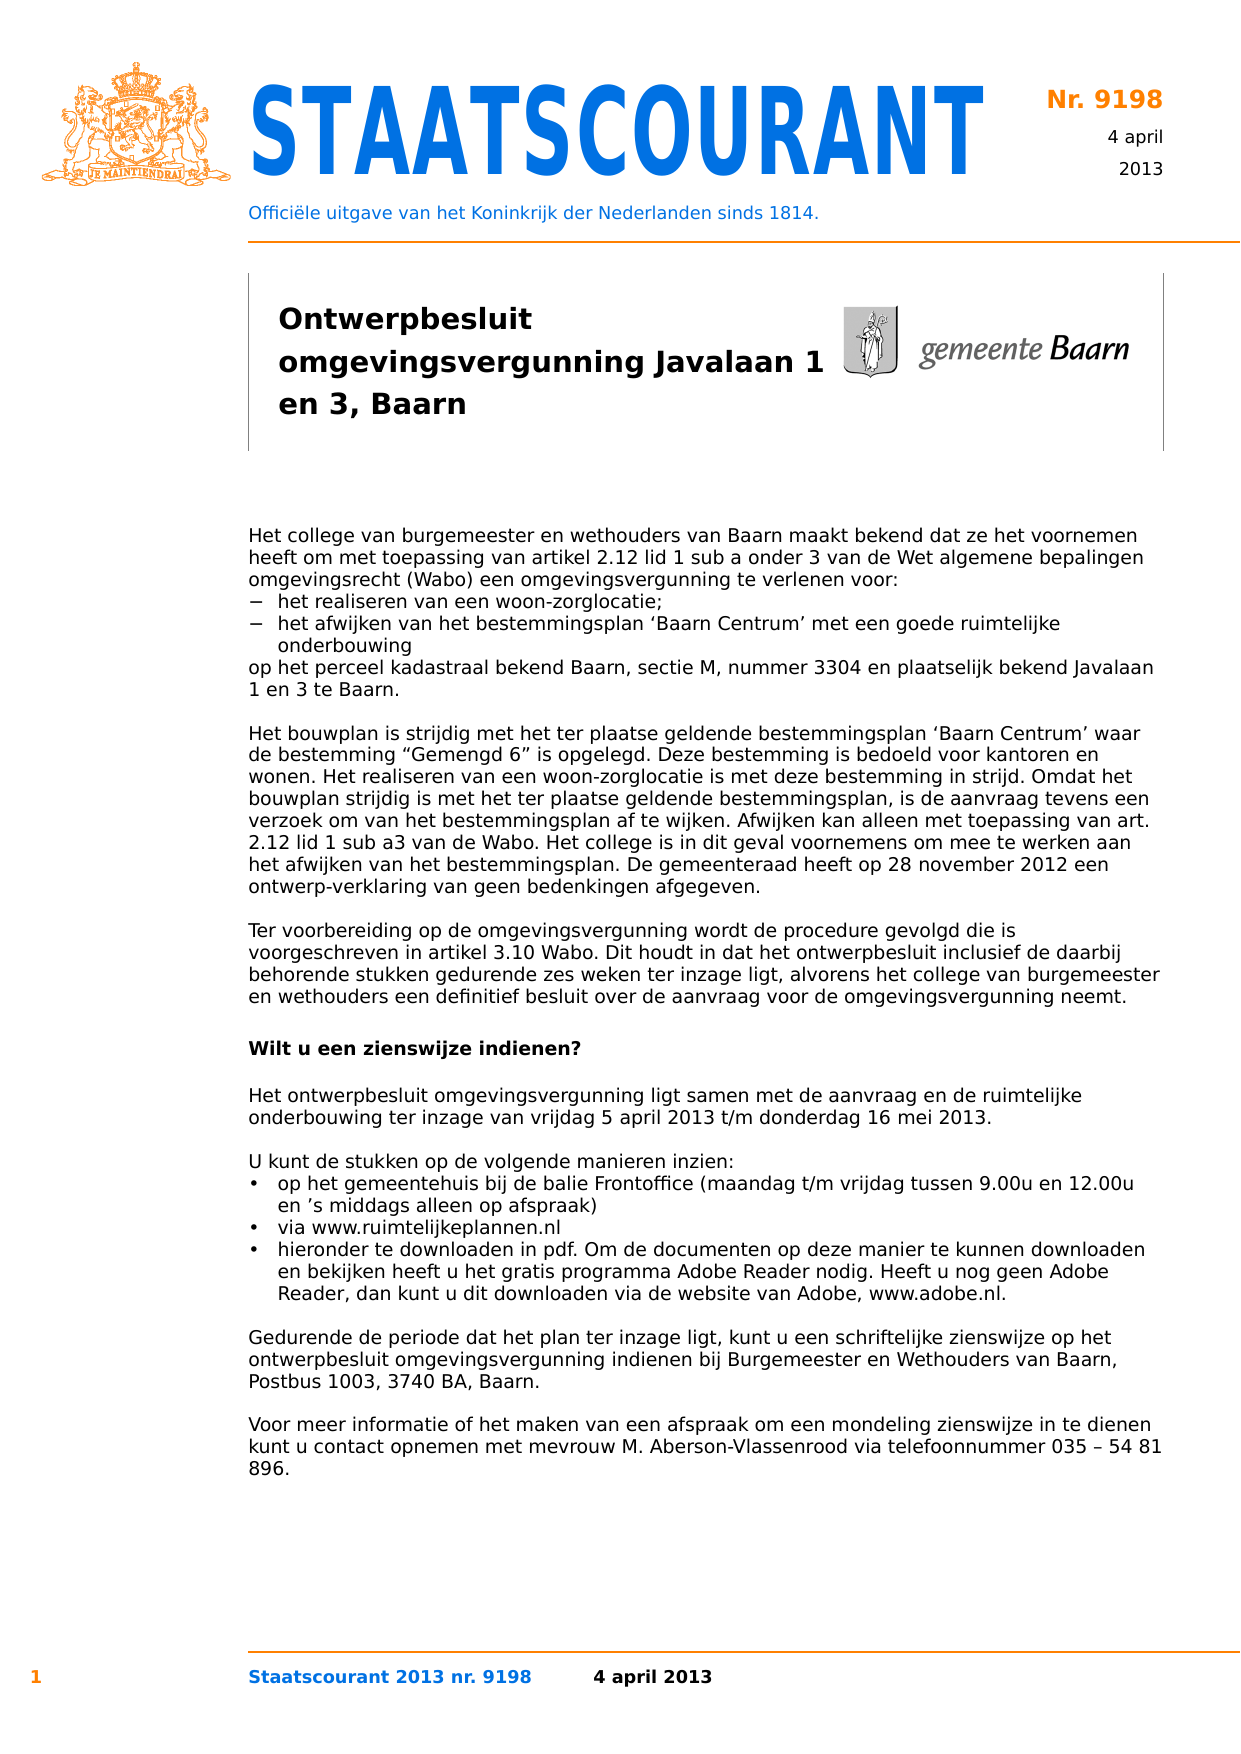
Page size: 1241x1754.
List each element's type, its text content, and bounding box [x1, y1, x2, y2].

text Ter voorbereiding op de omgevingsvergunning wordt de procedure gevolgd die is voorgeschreven in artikel 3.10 Wabo. Dit houdt in dat het ontwerpbesluit inclusief de daarbij behorende stukken gedurende zes weken ter inzage ligt, alvorens het college van burgemeester en wethouders een definitief besluit over de aanvraag voor de omgevingsvergunning neemt. [248, 920, 1163, 1008]
text • op het gemeentehuis bij de balie Frontoffice (maandag t/m vrijdag tussen 9.00u en 12.00u en ’s middags alleen op afspraak) [248, 1173, 1163, 1217]
picture [41, 62, 231, 186]
picture [838, 302, 1134, 380]
subtitle Wilt u een zienswijze indienen? [248, 1038, 1163, 1060]
subtitle Ontwerpbesluit omgevingsvergunning Javalaan 1 en 3, Baarn [249, 273, 1163, 451]
text • via www.ruimtelijkeplannen.nl [248, 1217, 1163, 1239]
table_header STAATSCOURANT [248, 62, 998, 203]
table_cell 2013 [998, 153, 1240, 203]
table_header [25, 62, 248, 241]
text Het ontwerpbesluit omgevingsvergunning ligt samen met de aanvraag en de ruimtelijke onderbouwing ter inzage van vrijdag 5 april 2013 t/m donderdag 16 mei 2013. [248, 1085, 1163, 1129]
text Het college van burgemeester en wethouders van Baarn maakt bekend dat ze het voornemen heeft om met toepassing van artikel 2.12 lid 1 sub a onder 3 van de Wet algemene bepalingen omgevingsrecht (Wabo) een omgevingsvergunning te verlenen voor: [248, 525, 1163, 591]
text Gedurende de periode dat het plan ter inzage ligt, kunt u een schriftelijke zienswijze op het ontwerpbesluit omgevingsvergunning indienen bij Burgemeester en Wethouders van Baarn, Postbus 1003, 3740 BA, Baarn. [248, 1327, 1163, 1392]
text Voor meer informatie of het maken van een afspraak om een mondeling zienswijze in te dienen kunt u contact opnemen met mevrouw M. Aberson-Vlassenrood via telefoonnummer 035 – 54 81 896. [248, 1414, 1163, 1480]
text U kunt de stukken op de volgende manieren inzien: [248, 1151, 1163, 1173]
text Het bouwplan is strijdig met het ter plaatse geldende bestemmingsplan ‘Baarn Centrum’ waar de bestemming “Gemengd 6” is opgelegd. Deze bestemming is bedoeld voor kantoren en wonen. Het realiseren van een woon-zorglocatie is met deze bestemming in strijd. Omdat het bouwplan strijdig is met het ter plaatse geldende bestemmingsplan, is de aanvraag tevens een verzoek om van het bestemmingsplan af te wijken. Afwijken kan alleen met toepassing van art. 2.12 lid 1 sub a3 van de Wabo. Het college is in dit geval voornemens om mee te werken aan het afwijken van het bestemmingsplan. De gemeenteraad heeft op 28 november 2012 een ontwerp-verklaring van geen bedenkingen afgegeven. [248, 722, 1163, 898]
text op het perceel kadastraal bekend Baarn, sectie M, nummer 3304 en plaatselijk bekend Javalaan 1 en 3 te Baarn. [248, 657, 1163, 701]
table_header Nr. 9198 [998, 62, 1240, 121]
text • hieronder te downloaden in pdf. Om de documenten op deze manier te kunnen downloaden en bekijken heeft u het gratis programma Adobe Reader nodig. Heeft u nog geen Adobe Reader, dan kunt u dit downloaden via de website van Adobe, www.adobe.nl. [248, 1239, 1163, 1305]
text − het afwijken van het bestemmingsplan ‘Baarn Centrum’ met een goede ruimtelijke onderbouwing [248, 613, 1163, 657]
table_cell Officiële uitgave van het Koninkrijk der Nederlanden sinds 1814. [248, 203, 1240, 241]
table_cell 4 april [998, 121, 1240, 153]
text − het realiseren van een woon-zorglocatie; [248, 591, 1163, 613]
